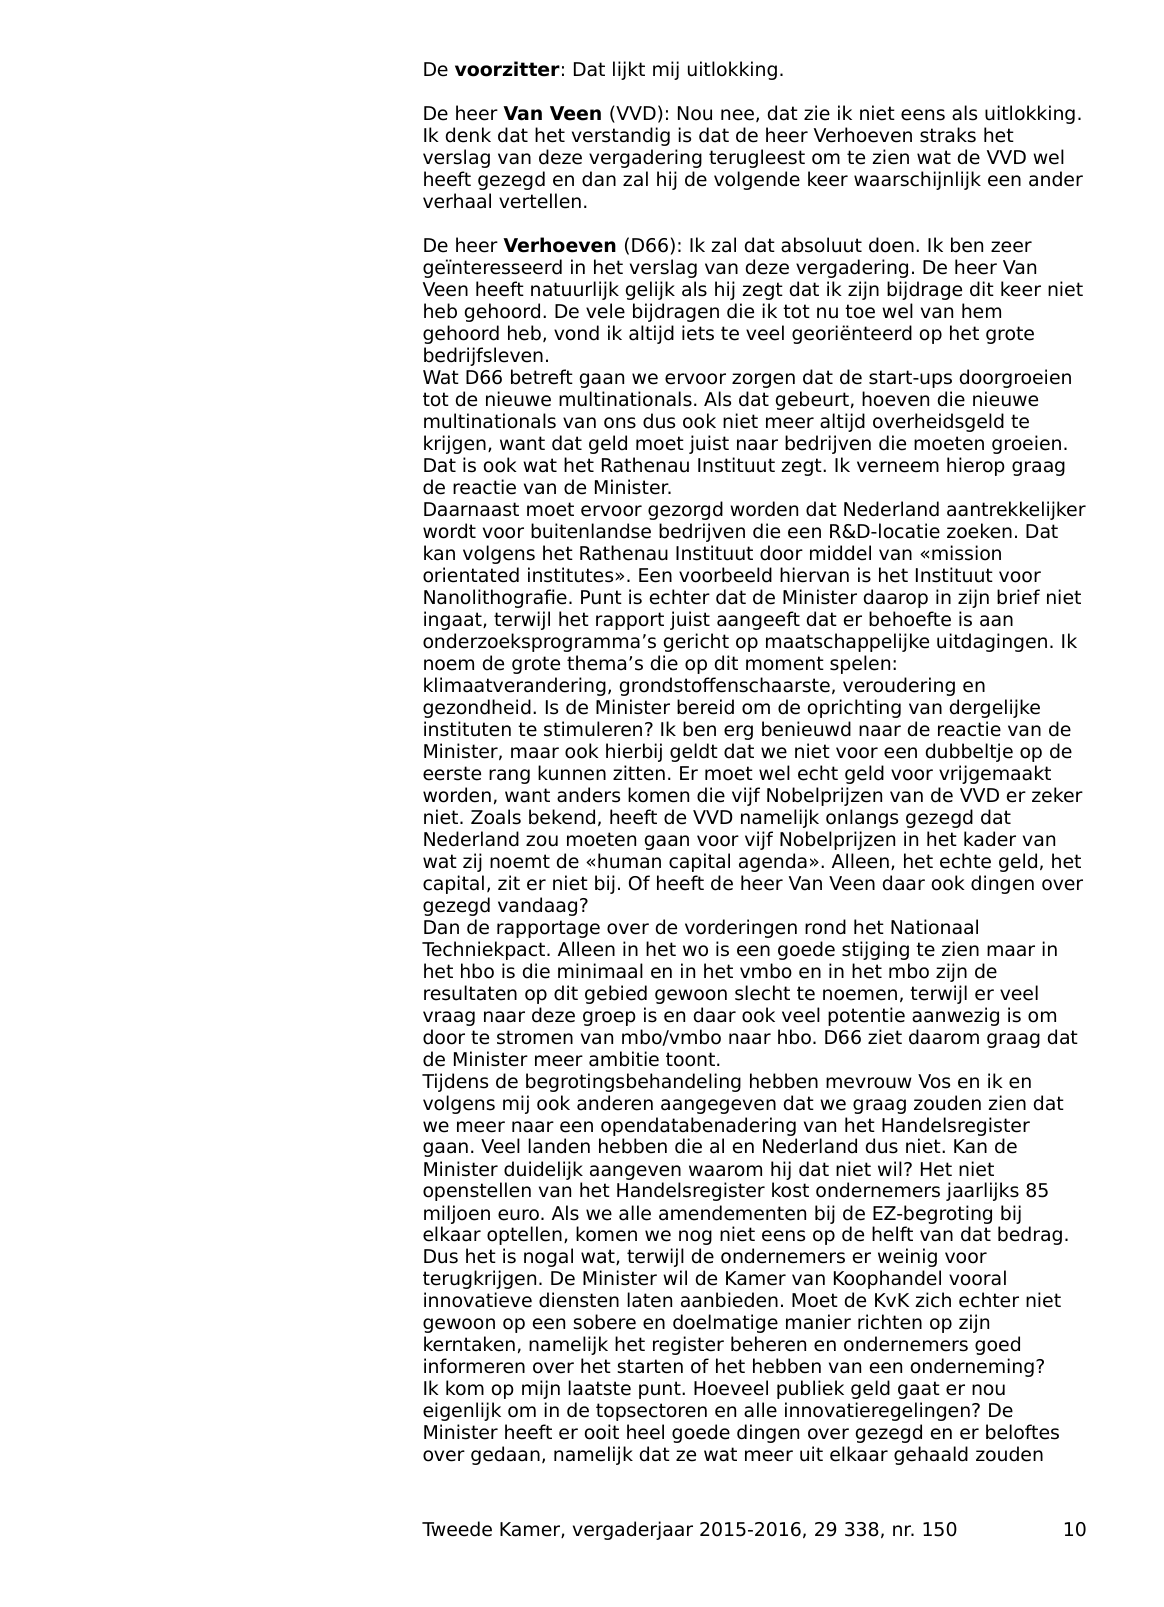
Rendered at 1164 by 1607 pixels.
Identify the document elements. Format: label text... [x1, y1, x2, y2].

text Daarnaast moet ervoor gezorgd worden dat Nederland aantrekkelijker wordt voor buitenlandse bedrijven die een R&D-locatie zoeken. Dat kan volgens het Rathenau Instituut door middel van «mission orientated institutes». Een voorbeeld hiervan is het Instituut voor Nanolithografie. Punt is echter dat de Minister daarop in zijn brief niet ingaat, terwijl het rapport juist aangeeft dat er behoefte is aan onderzoeksprogramma’s gericht op maatschappelijke uitdagingen. Ik noem de grote thema’s die op dit moment spelen: klimaatverandering, grondstoffenschaarste, veroudering en gezondheid. Is de Minister bereid om de oprichting van dergelijke instituten te stimuleren? Ik ben erg benieuwd naar de reactie van de Minister, maar ook hierbij geldt dat we niet voor een dubbeltje op de eerste rang kunnen zitten. Er moet wel echt geld voor vrijgemaakt worden, want anders komen die vijf Nobelprijzen van de VVD er zeker niet. Zoals bekend, heeft de VVD namelijk onlangs gezegd dat Nederland zou moeten gaan voor vijf Nobelprijzen in het kader van wat zij noemt de «human capital agenda». Alleen, het echte geld, het capital, zit er niet bij. Of heeft de heer Van Veen daar ook dingen over gezegd vandaag? [422, 499, 1087, 917]
text Tijdens de begrotingsbehandeling hebben mevrouw Vos en ik en volgens mij ook anderen aangegeven dat we graag zouden zien dat we meer naar een opendatabenadering van het Handelsregister gaan. Veel landen hebben die al en Nederland dus niet. Kan de Minister duidelijk aangeven waarom hij dat niet wil? Het niet openstellen van het Handelsregister kost ondernemers jaarlijks 85 miljoen euro. Als we alle amendementen bij de EZ-begroting bij elkaar optellen, komen we nog niet eens op de helft van dat bedrag. Dus het is nogal wat, terwijl de ondernemers er weinig voor terugkrijgen. De Minister wil de Kamer van Koophandel vooral innovatieve diensten laten aanbieden. Moet de KvK zich echter niet gewoon op een sobere en doelmatige manier richten op zijn kerntaken, namelijk het register beheren en ondernemers goed informeren over het starten of het hebben van een onderneming? [422, 1071, 1087, 1378]
text De heer Van Veen (VVD): Nou nee, dat zie ik niet eens als uitlokking. Ik denk dat het verstandig is dat de heer Verhoeven straks het verslag van deze vergadering terugleest om te zien wat de VVD wel heeft gezegd en dan zal hij de volgende keer waarschijnlijk een ander verhaal vertellen. [422, 103, 1087, 213]
text De heer Verhoeven (D66): Ik zal dat absoluut doen. Ik ben zeer geïnteresseerd in het verslag van deze vergadering. De heer Van Veen heeft natuurlijk gelijk als hij zegt dat ik zijn bijdrage dit keer niet heb gehoord. De vele bijdragen die ik tot nu toe wel van hem gehoord heb, vond ik altijd iets te veel georiënteerd op het grote bedrijfsleven. [422, 235, 1087, 367]
text Dan de rapportage over de vorderingen rond het Nationaal Techniekpact. Alleen in het wo is een goede stijging te zien maar in het hbo is die minimaal en in het vmbo en in het mbo zijn de resultaten op dit gebied gewoon slecht te noemen, terwijl er veel vraag naar deze groep is en daar ook veel potentie aanwezig is om door te stromen van mbo/vmbo naar hbo. D66 ziet daarom graag dat de Minister meer ambitie toont. [422, 917, 1087, 1071]
text Ik kom op mijn laatste punt. Hoeveel publiek geld gaat er nou eigenlijk om in de topsectoren en alle innovatieregelingen? De Minister heeft er ooit heel goede dingen over gezegd en er beloftes over gedaan, namelijk dat ze wat meer uit elkaar gehaald zouden [422, 1378, 1087, 1466]
text De voorzitter: Dat lijkt mij uitlokking. [422, 59, 1087, 81]
text Wat D66 betreft gaan we ervoor zorgen dat de start-ups doorgroeien tot de nieuwe multinationals. Als dat gebeurt, hoeven die nieuwe multinationals van ons dus ook niet meer altijd overheidsgeld te krijgen, want dat geld moet juist naar bedrijven die moeten groeien. Dat is ook wat het Rathenau Instituut zegt. Ik verneem hierop graag de reactie van de Minister. [422, 367, 1087, 499]
